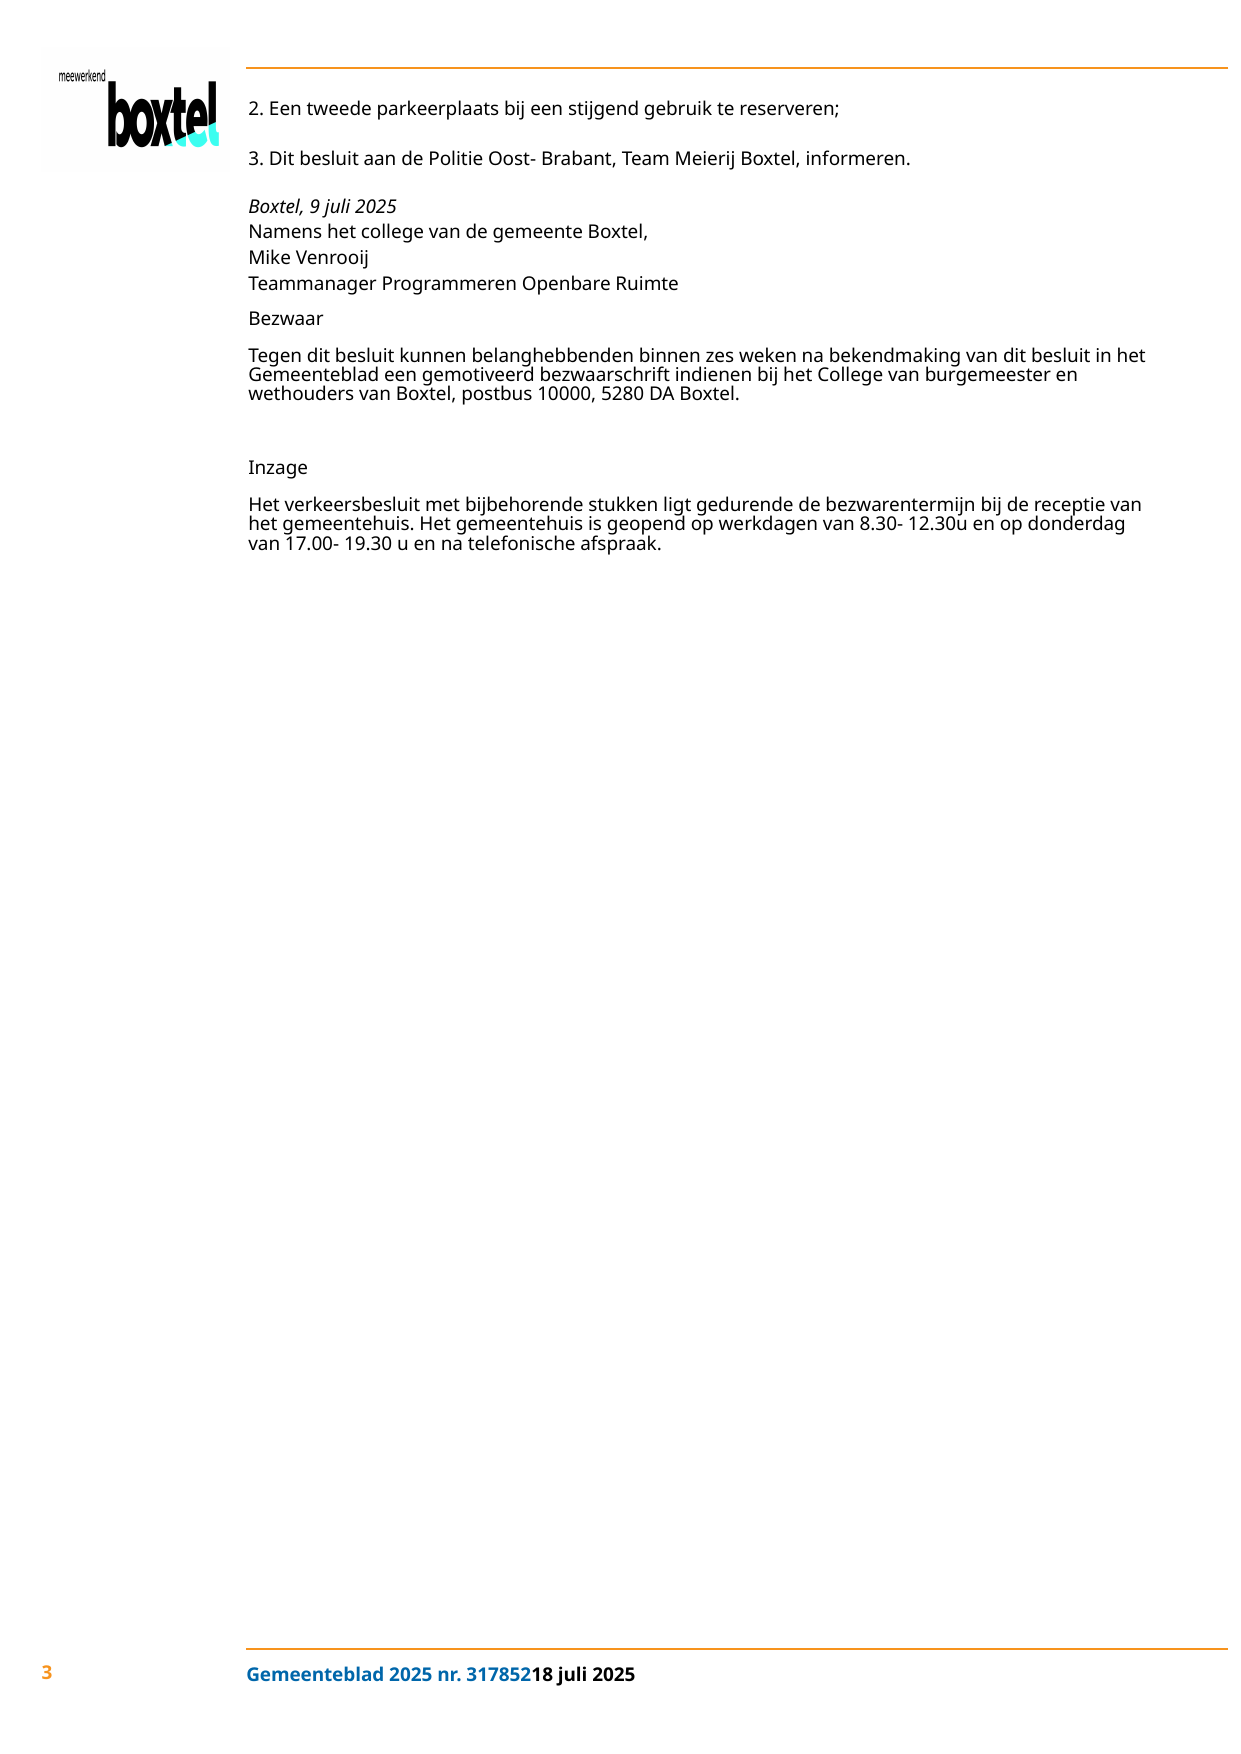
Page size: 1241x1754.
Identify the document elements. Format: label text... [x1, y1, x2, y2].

text Boxtel, 9 juli 2025 [248, 193, 1152, 219]
text Namens het college van de gemeente Boxtel, [248, 219, 1152, 244]
text Bezwaar [248, 309, 1152, 329]
text Mike Venrooij [248, 244, 1152, 270]
text 2. Een tweede parkeerplaats bij een stijgend gebruik te reserveren; [248, 95, 1152, 121]
text Tegen dit besluit kunnen belanghebbenden binnen zes weken na bekendmaking van dit besluit in het Gemeenteblad een gemotiveerd bezwaarschrift indienen bij het College van burgemeester en wethouders van Boxtel, postbus 10000, 5280 DA Boxtel. [248, 347, 1152, 404]
text 3. Dit besluit aan de Politie Oost- Brabant, Team Meierij Boxtel, informeren. [248, 145, 1152, 171]
picture [41, 47, 231, 172]
text Inzage [248, 459, 1152, 478]
text Teammanager Programmeren Openbare Ruimte [248, 270, 1152, 296]
text Het verkeersbesluit met bijbehorende stukken ligt gedurende de bezwarentermijn bij de receptie van het gemeentehuis. Het gemeentehuis is geopend op werkdagen van 8.30- 12.30u en op donderdag van 17.00- 19.30 u en na telefonische afspraak. [248, 496, 1152, 554]
